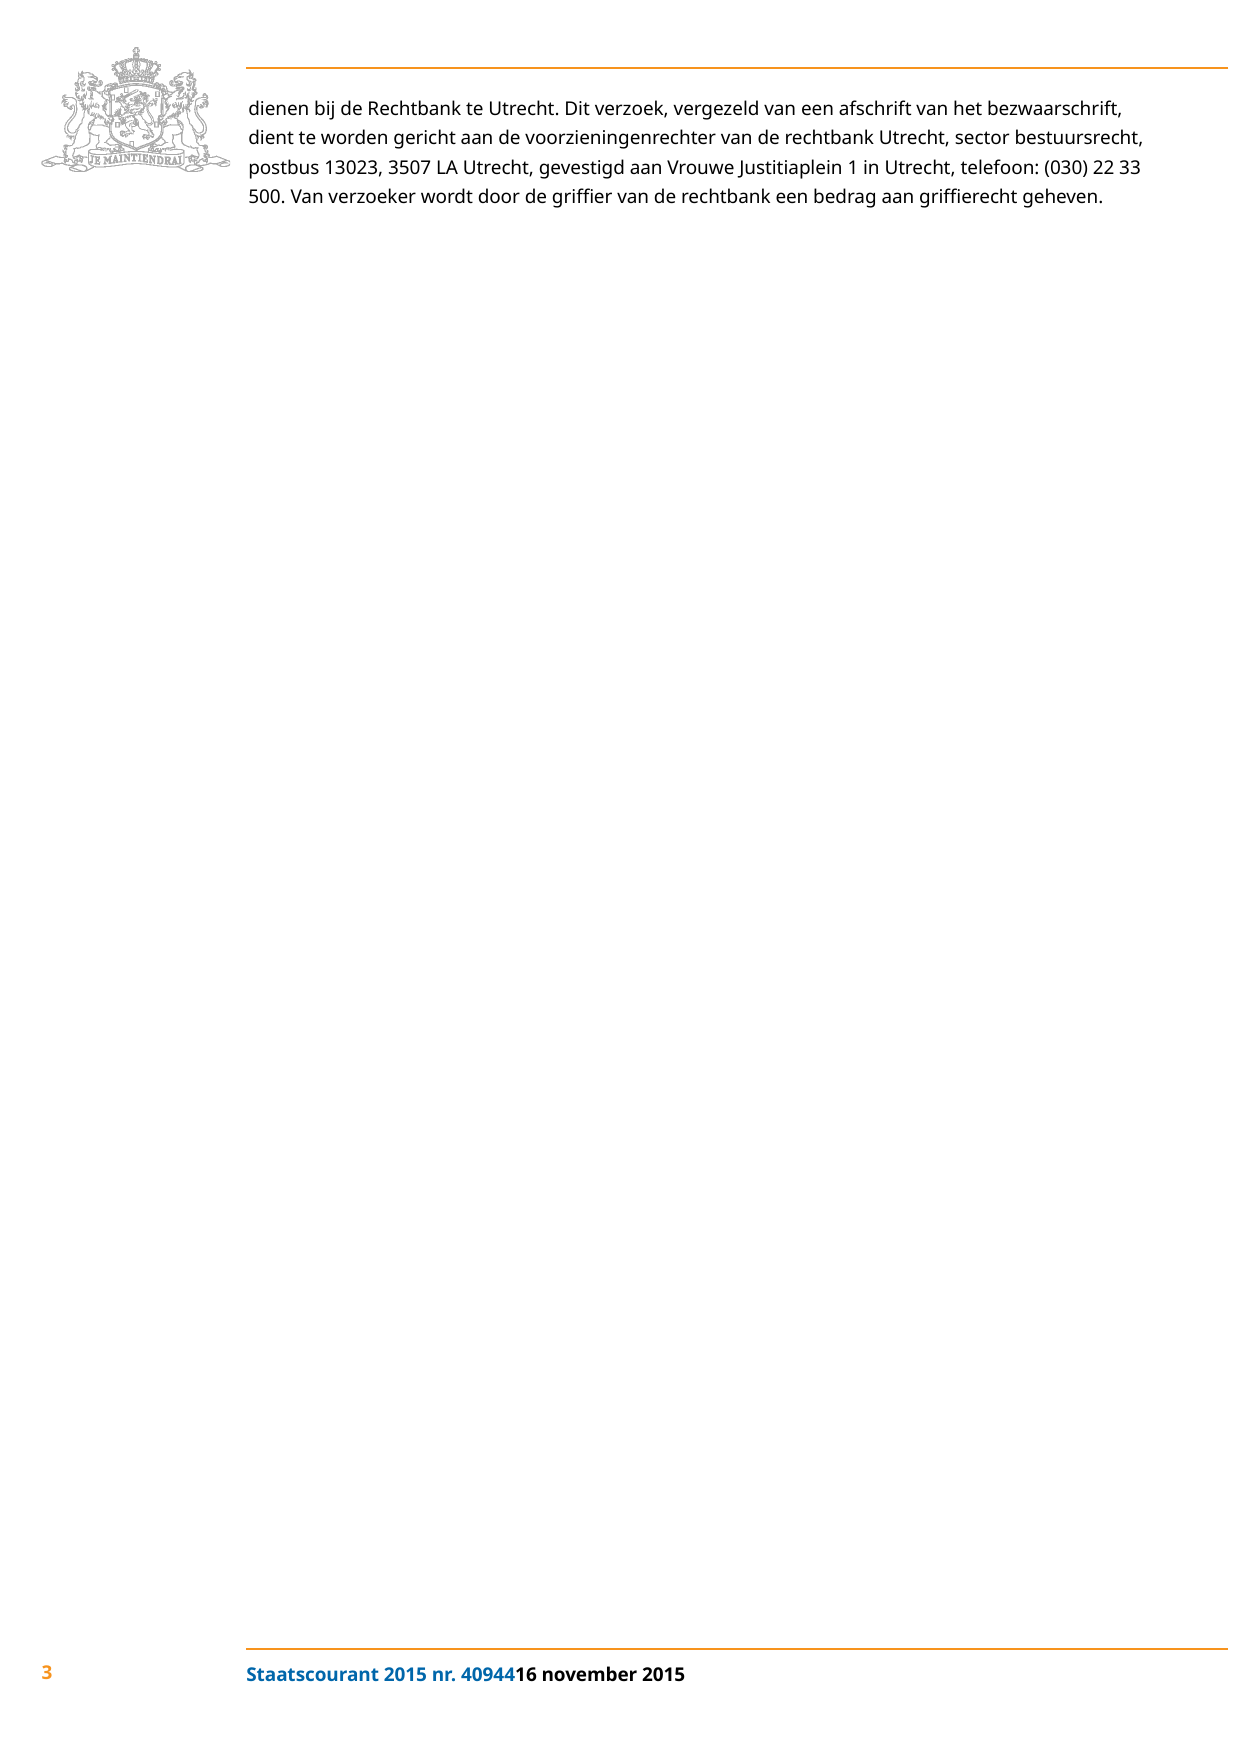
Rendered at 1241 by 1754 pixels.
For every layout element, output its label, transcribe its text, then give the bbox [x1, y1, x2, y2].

text dienen bij de Rechtbank te Utrecht. Dit verzoek, vergezeld van een afschrift van het bezwaarschrift, dient te worden gericht aan de voorzieningenrechter van de rechtbank Utrecht, sector bestuursrecht, postbus 13023, 3507 LA Utrecht, gevestigd aan Vrouwe Justitiaplein 1 in Utrecht, telefoon: (030) 22 33 500. Van verzoeker wordt door de griffier van de rechtbank een bedrag aan griffierecht geheven. [248, 95, 1152, 209]
picture [41, 47, 231, 172]
